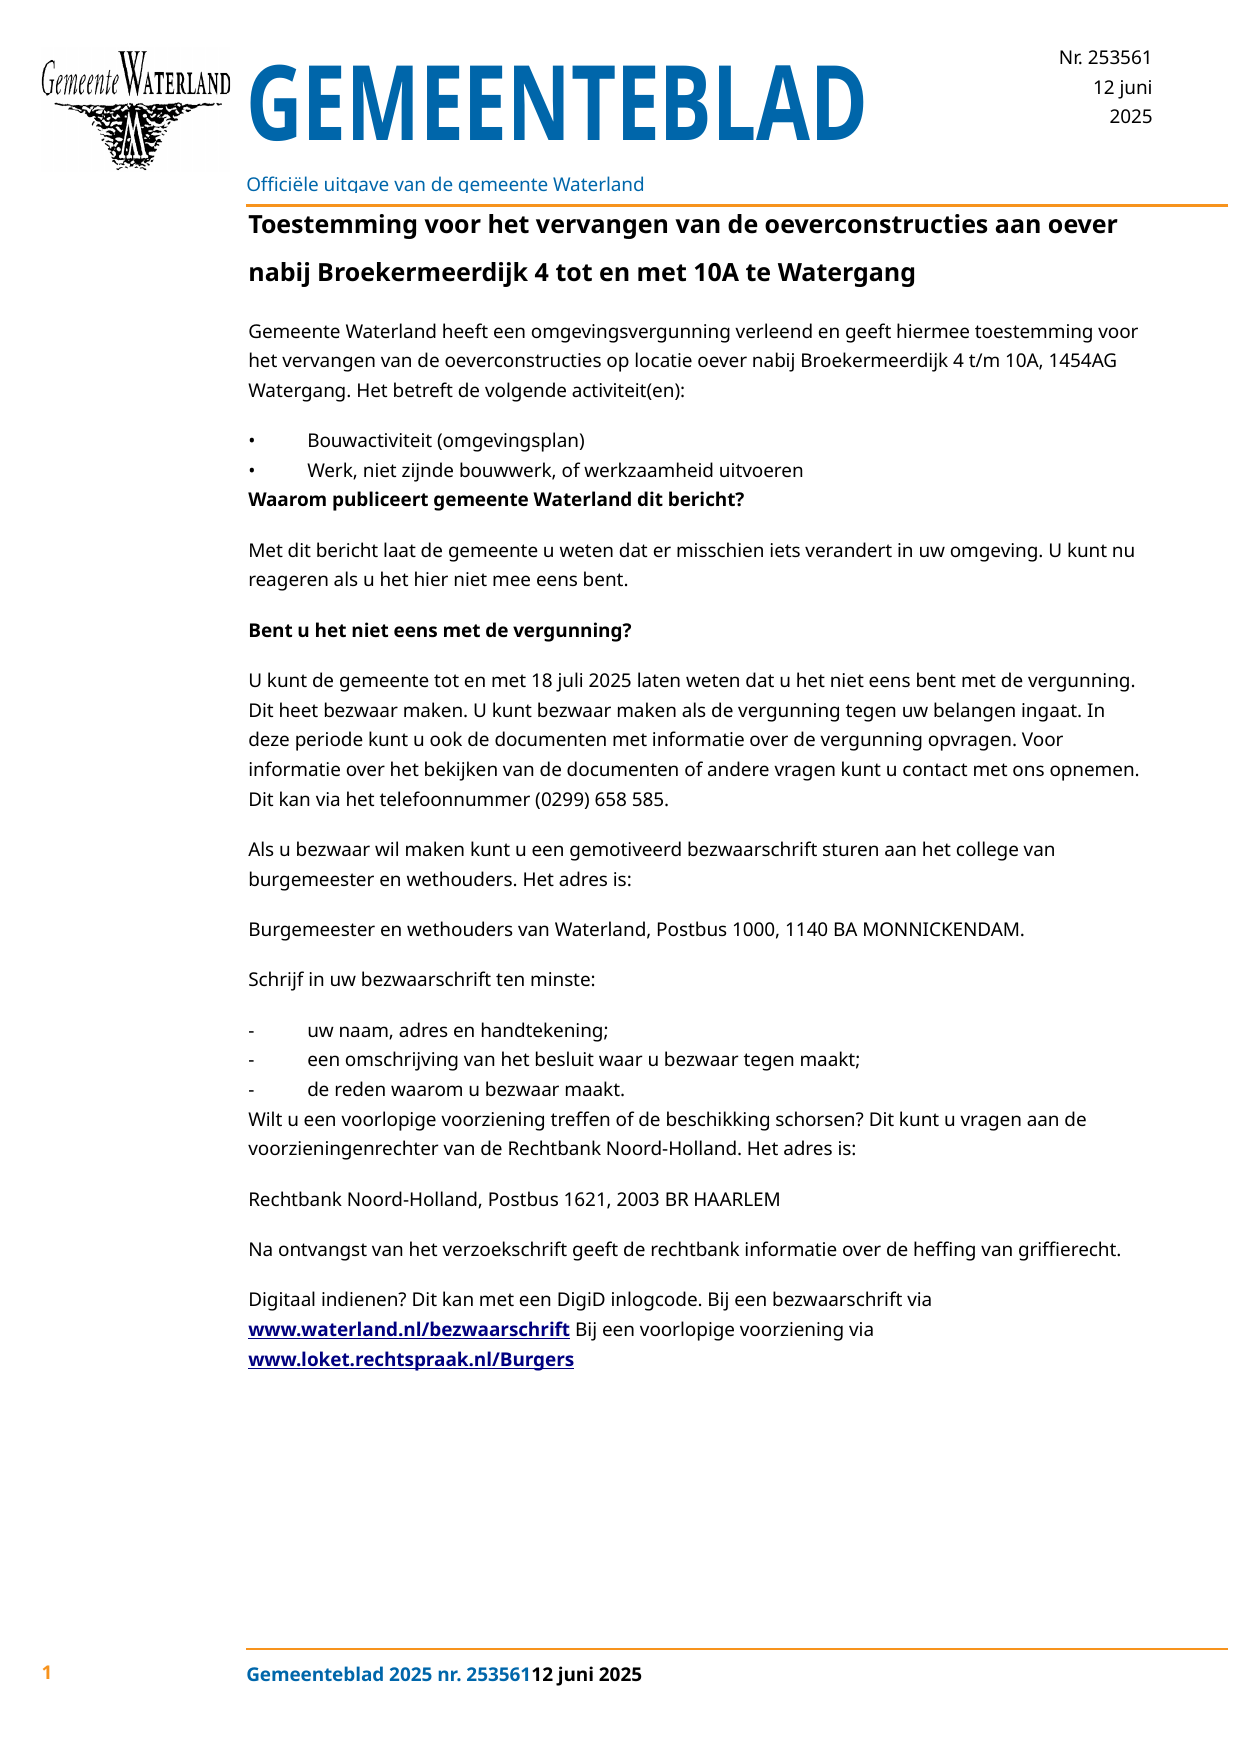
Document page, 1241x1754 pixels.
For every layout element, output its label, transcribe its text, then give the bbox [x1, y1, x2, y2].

list uw naam, adres en handtekening; [248, 1017, 1152, 1043]
list de reden waarom u bezwaar maakt. [248, 1076, 1152, 1102]
text Toestemming voor het vervangen van de oeverconstructies aan oever nabij Broekermeerdijk 4 tot en met 10A te Watergang [248, 207, 1152, 288]
text Als u bezwaar wil maken kunt u een gemotiveerd bezwaarschrift sturen aan het college van burgemeester en wethouders. Het adres is: [248, 836, 1152, 892]
list een omschrijving van het besluit waar u bezwaar tegen maakt; [248, 1047, 1152, 1072]
list Werk, niet zijnde bouwwerk, of werkzaamheid uitvoeren [248, 457, 1152, 483]
text Gemeente Waterland heeft een omgevingsvergunning verleend en geeft hiermee toestemming voor het vervangen van de oeverconstructies op locatie oever nabij Broekermeerdijk 4 t/m 10A, 1454AG Watergang. Het betreft de volgende activiteit(en): [248, 318, 1152, 403]
text Schrijf in uw bezwaarschrift ten minste: [248, 967, 1152, 992]
text Na ontvangst van het verzoekschrift geeft de rechtbank informatie over de heffing van griffierecht. [248, 1236, 1152, 1262]
text Waarom publiceert gemeente Waterland dit bericht? [248, 487, 1152, 512]
text Bent u het niet eens met de vergunning? [248, 617, 1152, 643]
picture [41, 47, 231, 172]
text Met dit bericht laat de gemeente u weten dat er misschien iets verandert in uw omgeving. U kunt nu reageren als u het hier niet mee eens bent. [248, 537, 1152, 592]
text Rechtbank Noord-Holland, Postbus 1621, 2003 BR HAARLEM [248, 1186, 1152, 1212]
text Burgemeester en wethouders van Waterland, Postbus 1000, 1140 BA MONNICKENDAM. [248, 916, 1152, 942]
text U kunt de gemeente tot en met 18 juli 2025 laten weten dat u het niet eens bent met de vergunning. Dit heet bezwaar maken. U kunt bezwaar maken als de vergunning tegen uw belangen ingaat. In deze periode kunt u ook de documenten met informatie over de vergunning opvragen. Voor informatie over het bekijken van de documenten of andere vragen kunt u contact met ons opnemen. Dit kan via het telefoonnummer (0299) 658 585. [248, 667, 1152, 812]
list Bouwactiviteit (omgevingsplan) [248, 427, 1152, 453]
text Digitaal indienen? Dit kan met een DigiD inlogcode. Bij een bezwaarschrift via www.waterland.nl/bezwaarschrift Bij een voorlopige voorziening via www.loket.rechtspraak.nl/Burgers [248, 1287, 1152, 1372]
text Wilt u een voorlopige voorziening treffen of de beschikking schorsen? Dit kunt u vragen aan de voorzieningenrechter van de Rechtbank Noord-Holland. Het adres is: [248, 1106, 1152, 1161]
